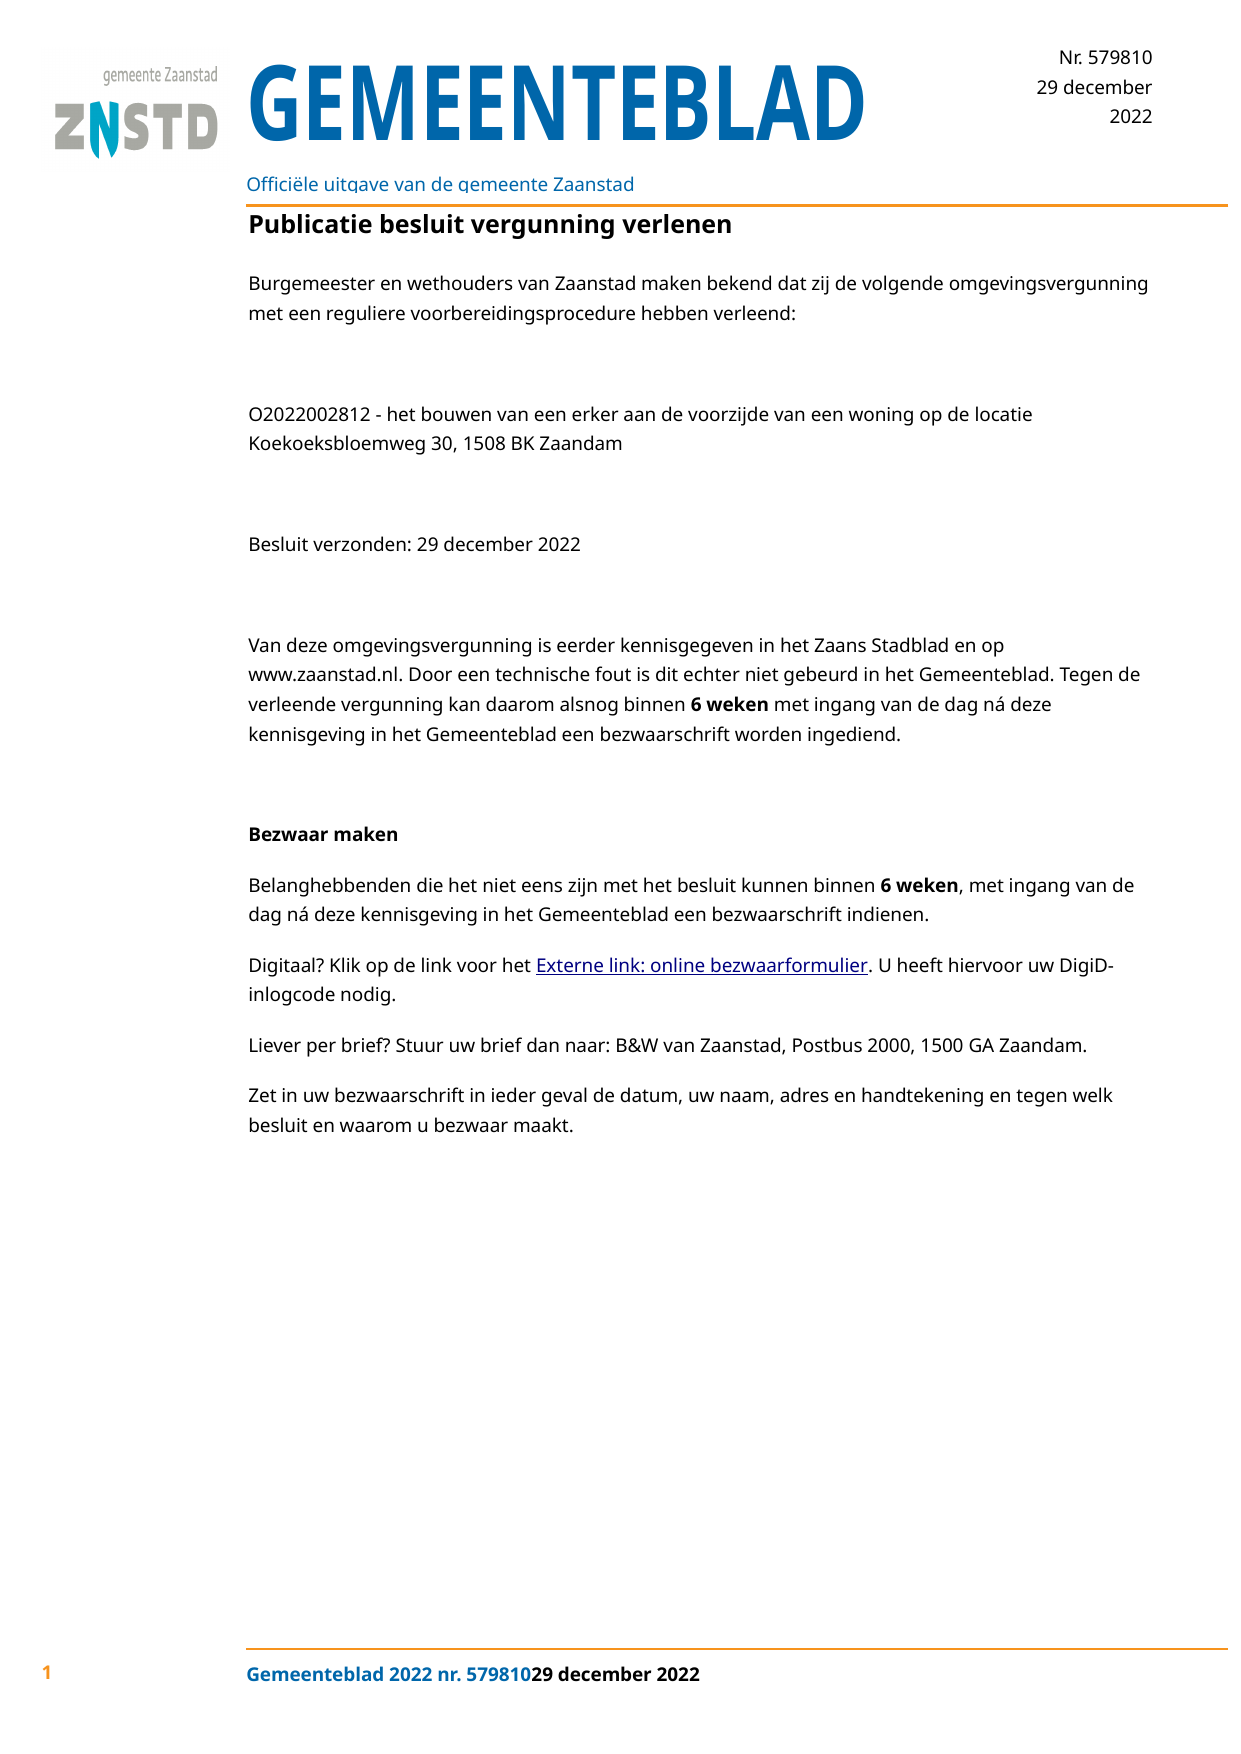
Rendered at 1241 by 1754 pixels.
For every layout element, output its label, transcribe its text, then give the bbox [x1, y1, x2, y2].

text Van deze omgevingsvergunning is eerder kennisgegeven in het Zaans Stadblad en op www.zaanstad.nl. Door een technische fout is dit echter niet gebeurd in het Gemeenteblad. Tegen de verleende vergunning kan daarom alsnog binnen 6 weken met ingang van de dag ná deze kennisgeving in het Gemeenteblad een bezwaarschrift worden ingediend. [248, 632, 1152, 746]
text Burgemeester en wethouders van Zaanstad maken bekend dat zij de volgende omgevingsvergunning met een reguliere voorbereidingsprocedure hebben verleend: [248, 270, 1152, 326]
text Bezwaar maken [248, 822, 1152, 847]
text Liever per brief? Stuur uw brief dan naar: B&W van Zaanstad, Postbus 2000, 1500 GA Zaandam. [248, 1032, 1152, 1058]
text Digitaal? Klik op de link voor het Externe link: online bezwaarformulier. U heeft hiervoor uw DigiD-inlogcode nodig. [248, 952, 1152, 1007]
text O2022002812 - het bouwen van een erker aan de voorzijde van een woning op de locatie Koekoeksbloemweg 30, 1508 BK Zaandam [248, 401, 1152, 456]
picture [41, 47, 231, 172]
text Zet in uw bezwaarschrift in ieder geval de datum, uw naam, adres en handtekening en tegen welk besluit en waarom u bezwaar maakt. [248, 1082, 1152, 1138]
text Belanghebbenden die het niet eens zijn met het besluit kunnen binnen 6 weken, met ingang van de dag ná deze kennisgeving in het Gemeenteblad een bezwaarschrift indienen. [248, 872, 1152, 927]
text Publicatie besluit vergunning verlenen [248, 207, 1152, 241]
text Besluit verzonden: 29 december 2022 [248, 531, 1152, 557]
